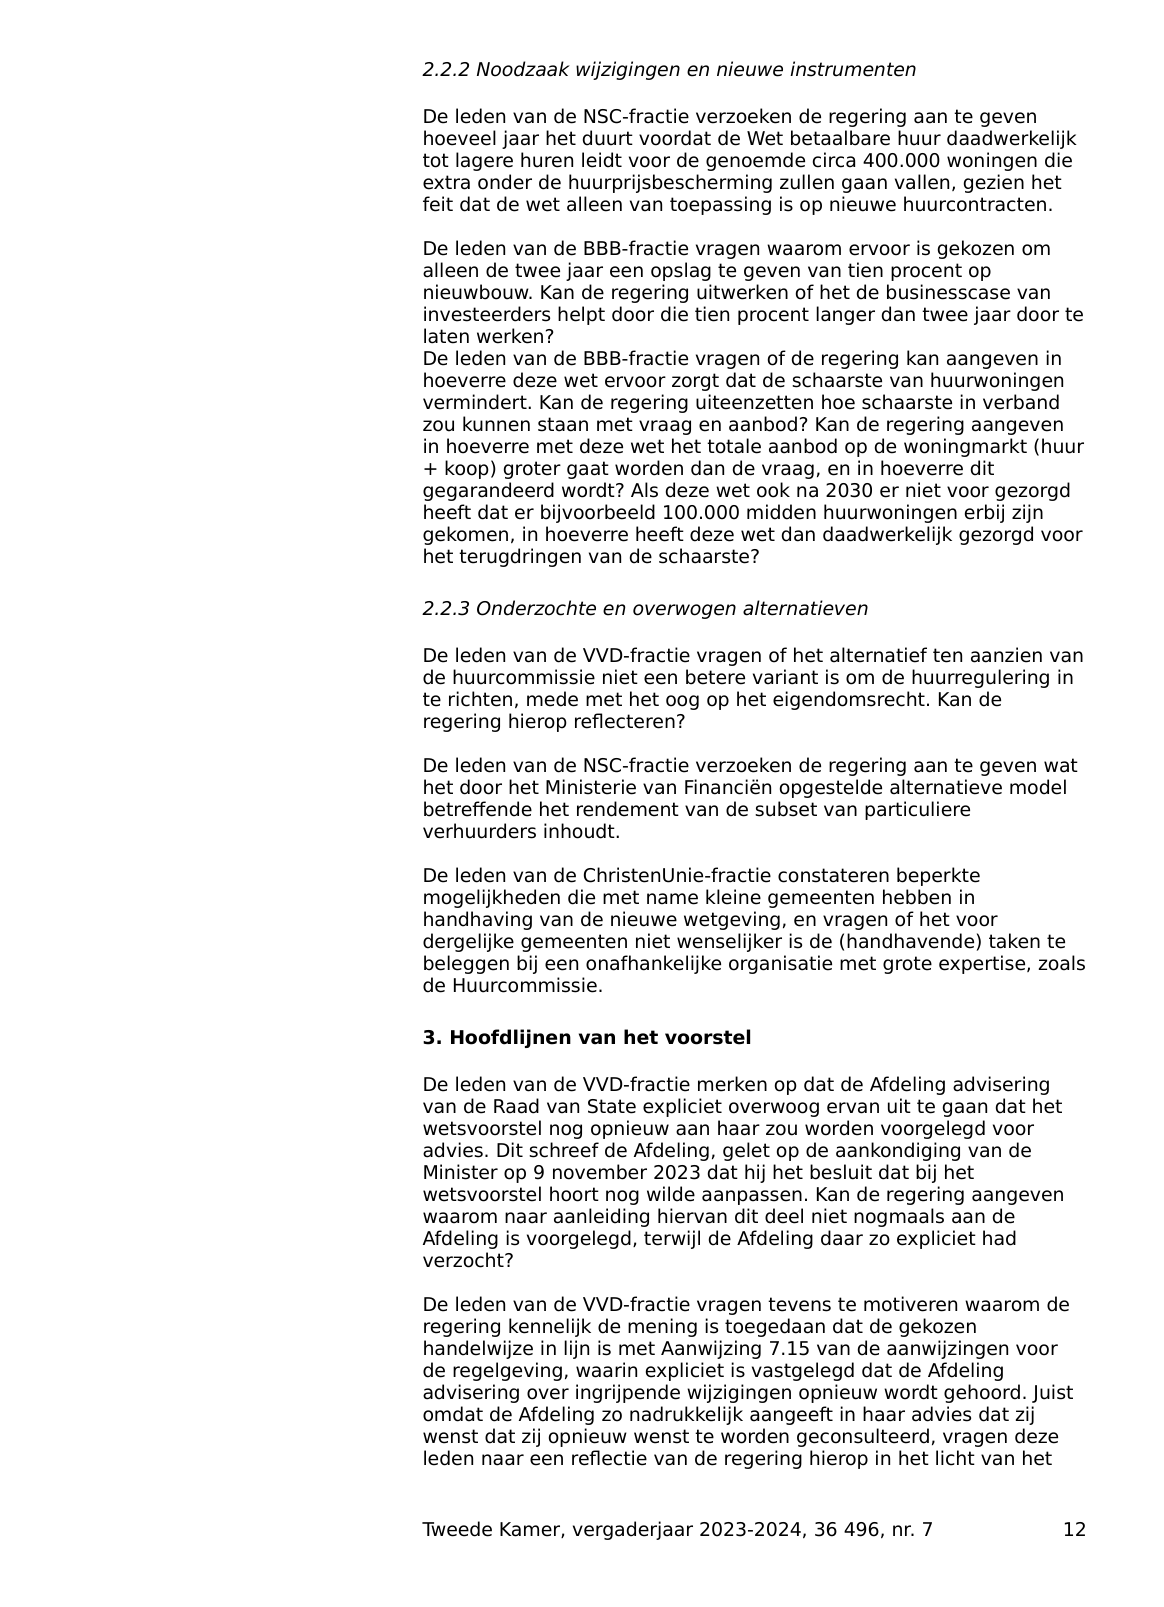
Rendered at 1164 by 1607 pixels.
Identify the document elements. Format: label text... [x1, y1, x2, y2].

text De leden van de ChristenUnie-fractie constateren beperkte mogelijkheden die met name kleine gemeenten hebben in handhaving van de nieuwe wetgeving, en vragen of het voor dergelijke gemeenten niet wenselijker is de (handhavende) taken te beleggen bij een onafhankelijke organisatie met grote expertise, zoals de Huurcommissie. [422, 865, 1087, 997]
subtitle 2.2.3 Onderzochte en overwogen alternatieven [422, 598, 1087, 620]
text De leden van de VVD-fractie merken op dat de Afdeling advisering van de Raad van State expliciet overwoog ervan uit te gaan dat het wetsvoorstel nog opnieuw aan haar zou worden voorgelegd voor advies. Dit schreef de Afdeling, gelet op de aankondiging van de Minister op 9 november 2023 dat hij het besluit dat bij het wetsvoorstel hoort nog wilde aanpassen. Kan de regering aangeven waarom naar aanleiding hiervan dit deel niet nogmaals aan de Afdeling is voorgelegd, terwijl de Afdeling daar zo expliciet had verzocht? [422, 1074, 1087, 1272]
subtitle 2.2.2 Noodzaak wijzigingen en nieuwe instrumenten [422, 59, 1087, 81]
subtitle 3. Hoofdlijnen van het voorstel [422, 1027, 1087, 1049]
text De leden van de NSC-fractie verzoeken de regering aan te geven hoeveel jaar het duurt voordat de Wet betaalbare huur daadwerkelijk tot lagere huren leidt voor de genoemde circa 400.000 woningen die extra onder de huurprijsbescherming zullen gaan vallen, gezien het feit dat de wet alleen van toepassing is op nieuwe huurcontracten. [422, 106, 1087, 216]
text De leden van de VVD-fractie vragen of het alternatief ten aanzien van de huurcommissie niet een betere variant is om de huurregulering in te richten, mede met het oog op het eigendomsrecht. Kan de regering hierop reflecteren? [422, 645, 1087, 733]
text De leden van de BBB-fractie vragen waarom ervoor is gekozen om alleen de twee jaar een opslag te geven van tien procent op nieuwbouw. Kan de regering uitwerken of het de businesscase van investeerders helpt door die tien procent langer dan twee jaar door te laten werken? [422, 238, 1087, 348]
text De leden van de NSC-fractie verzoeken de regering aan te geven wat het door het Ministerie van Financiën opgestelde alternatieve model betreffende het rendement van de subset van particuliere verhuurders inhoudt. [422, 755, 1087, 843]
text De leden van de VVD-fractie vragen tevens te motiveren waarom de regering kennelijk de mening is toegedaan dat de gekozen handelwijze in lijn is met Aanwijzing 7.15 van de aanwijzingen voor de regelgeving, waarin expliciet is vastgelegd dat de Afdeling advisering over ingrijpende wijzigingen opnieuw wordt gehoord. Juist omdat de Afdeling zo nadrukkelijk aangeeft in haar advies dat zij wenst dat zij opnieuw wenst te worden geconsulteerd, vragen deze leden naar een reflectie van de regering hierop in het licht van het [422, 1294, 1087, 1470]
text De leden van de BBB-fractie vragen of de regering kan aangeven in hoeverre deze wet ervoor zorgt dat de schaarste van huurwoningen vermindert. Kan de regering uiteenzetten hoe schaarste in verband zou kunnen staan met vraag en aanbod? Kan de regering aangeven in hoeverre met deze wet het totale aanbod op de woningmarkt (huur + koop) groter gaat worden dan de vraag, en in hoeverre dit gegarandeerd wordt? Als deze wet ook na 2030 er niet voor gezorgd heeft dat er bijvoorbeeld 100.000 midden huurwoningen erbij zijn gekomen, in hoeverre heeft deze wet dan daadwerkelijk gezorgd voor het terugdringen van de schaarste? [422, 348, 1087, 568]
